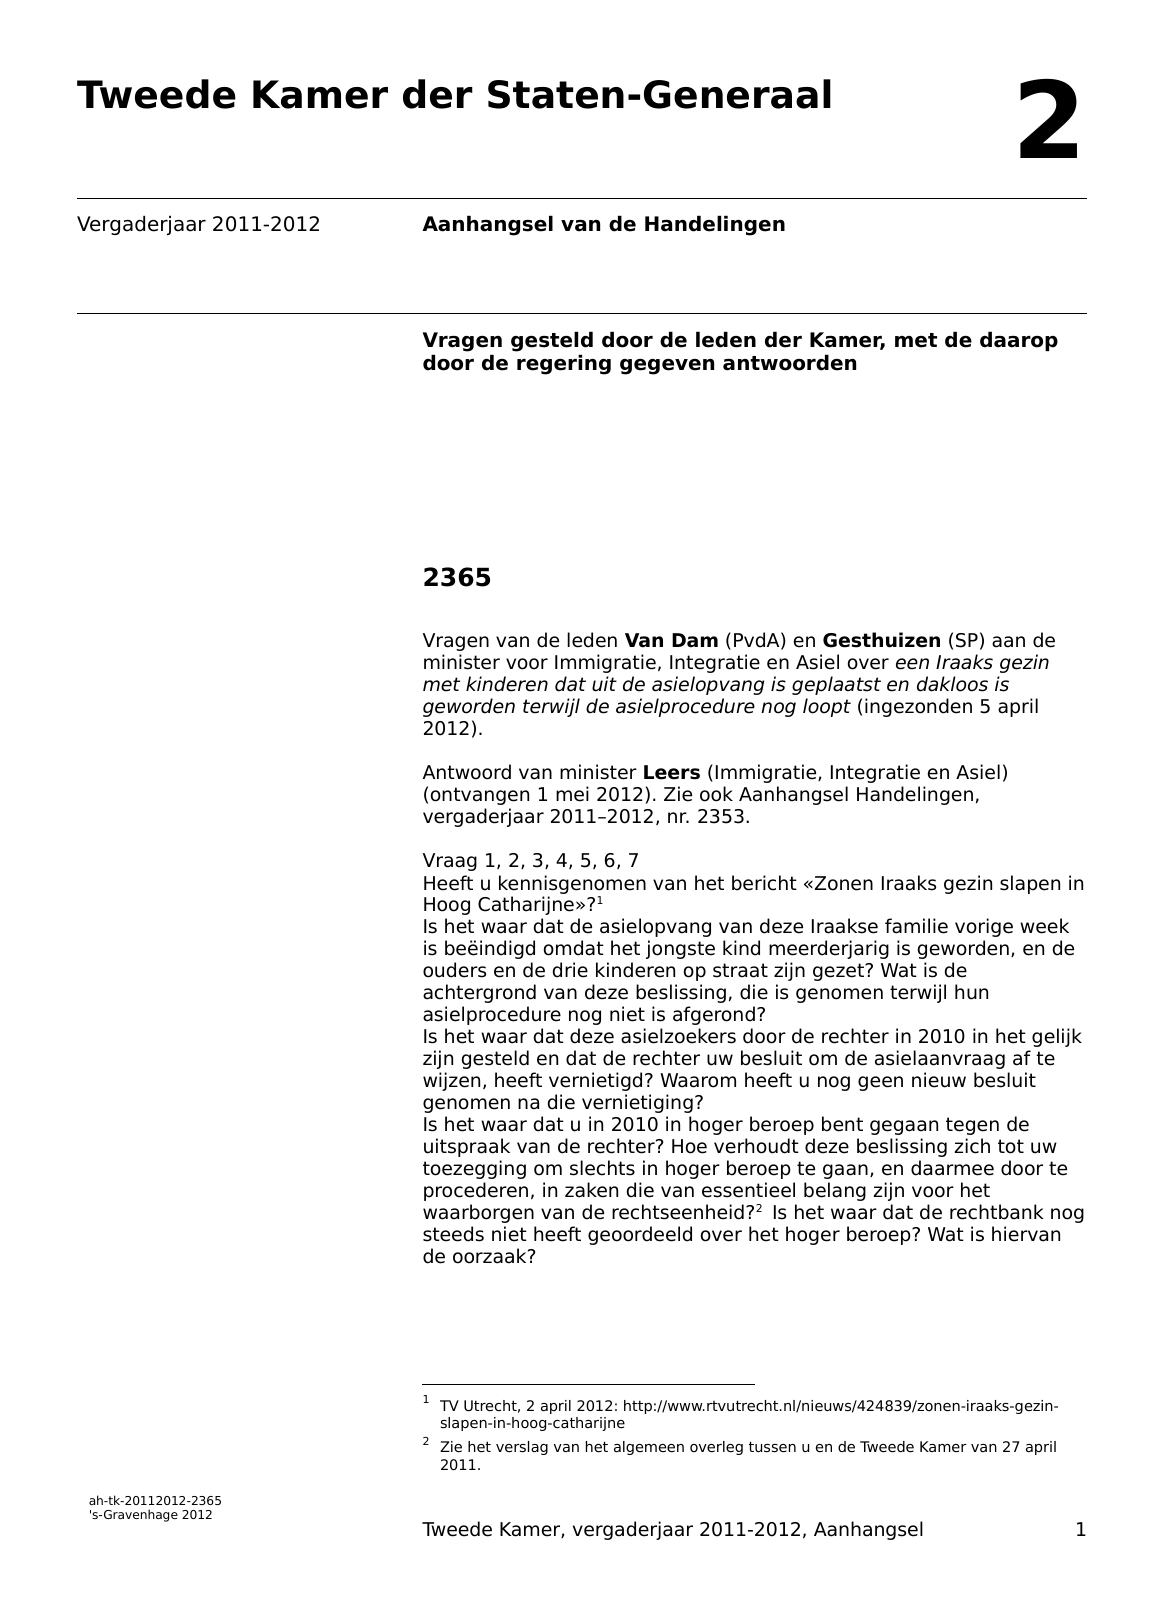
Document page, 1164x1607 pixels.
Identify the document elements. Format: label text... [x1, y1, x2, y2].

text Zie het verslag van het algemeen overleg tussen u en de Tweede Kamer van 27 april 2011. [422, 1435, 1087, 1474]
text 2365 [422, 563, 1087, 592]
table_header 2 [886, 59, 1087, 198]
table_cell Vergaderjaar 2011-2012 [77, 199, 422, 313]
text Heeft u kennisgenomen van het bericht «Zonen Iraaks gezin slapen in Hoog Catharijne»? [422, 872, 1087, 916]
text Is het waar dat de asielopvang van deze Iraakse familie vorige week is beëindigd omdat het jongste kind meerderjarig is geworden, en de ouders en de drie kinderen op straat zijn gezet? Wat is de achtergrond van deze beslissing, die is genomen terwijl hun asielprocedure nog niet is afgerond? [422, 916, 1087, 1026]
text ah-tk-20112012-2365 [88, 1494, 323, 1508]
table_cell Aanhangsel van de Handelingen [422, 199, 1087, 313]
text Vraag 1, 2, 3, 4, 5, 6, 7 [422, 850, 1087, 872]
table_header Tweede Kamer der Staten-Generaal [77, 59, 886, 198]
text Vragen van de leden Van Dam (PvdA) en Gesthuizen (SP) aan de minister voor Immigratie, Integratie en Asiel over een Iraaks gezin met kinderen dat uit de asielopvang is geplaatst en dakloos is geworden terwijl de asielprocedure nog loopt (ingezonden 5 april 2012). [422, 630, 1087, 740]
text TV Utrecht, 2 april 2012: http://www.rtvutrecht.nl/nieuws/424839/zonen-iraaks-gezin-slapen-in-hoog-catharijne [422, 1393, 1087, 1432]
text Is het waar dat deze asielzoekers door de rechter in 2010 in het gelijk zijn gesteld en dat de rechter uw besluit om de asielaanvraag af te wijzen, heeft vernietigd? Waarom heeft u nog geen nieuw besluit genomen na die vernietiging? [422, 1026, 1087, 1114]
text Is het waar dat u in 2010 in hoger beroep bent gegaan tegen de uitspraak van de rechter? Hoe verhoudt deze beslissing zich tot uw toezegging om slechts in hoger beroep te gaan, en daarmee door te procederen, in zaken die van essentieel belang zijn voor het waarborgen van de rechtseenheid? Is het waar dat de rechtbank nog steeds niet heeft geoordeeld over het hoger beroep? Wat is hiervan de oorzaak? [422, 1114, 1087, 1268]
text 's-Gravenhage 2012 [88, 1508, 323, 1522]
text Antwoord van minister Leers (Immigratie, Integratie en Asiel) (ontvangen 1 mei 2012). Zie ook Aanhangsel Handelingen, vergaderjaar 2011–2012, nr. 2353. [422, 762, 1087, 828]
table_cell [77, 314, 422, 375]
table_cell Vragen gesteld door de leden der Kamer, met de daarop door de regering gegeven antwoorden [422, 314, 1087, 375]
